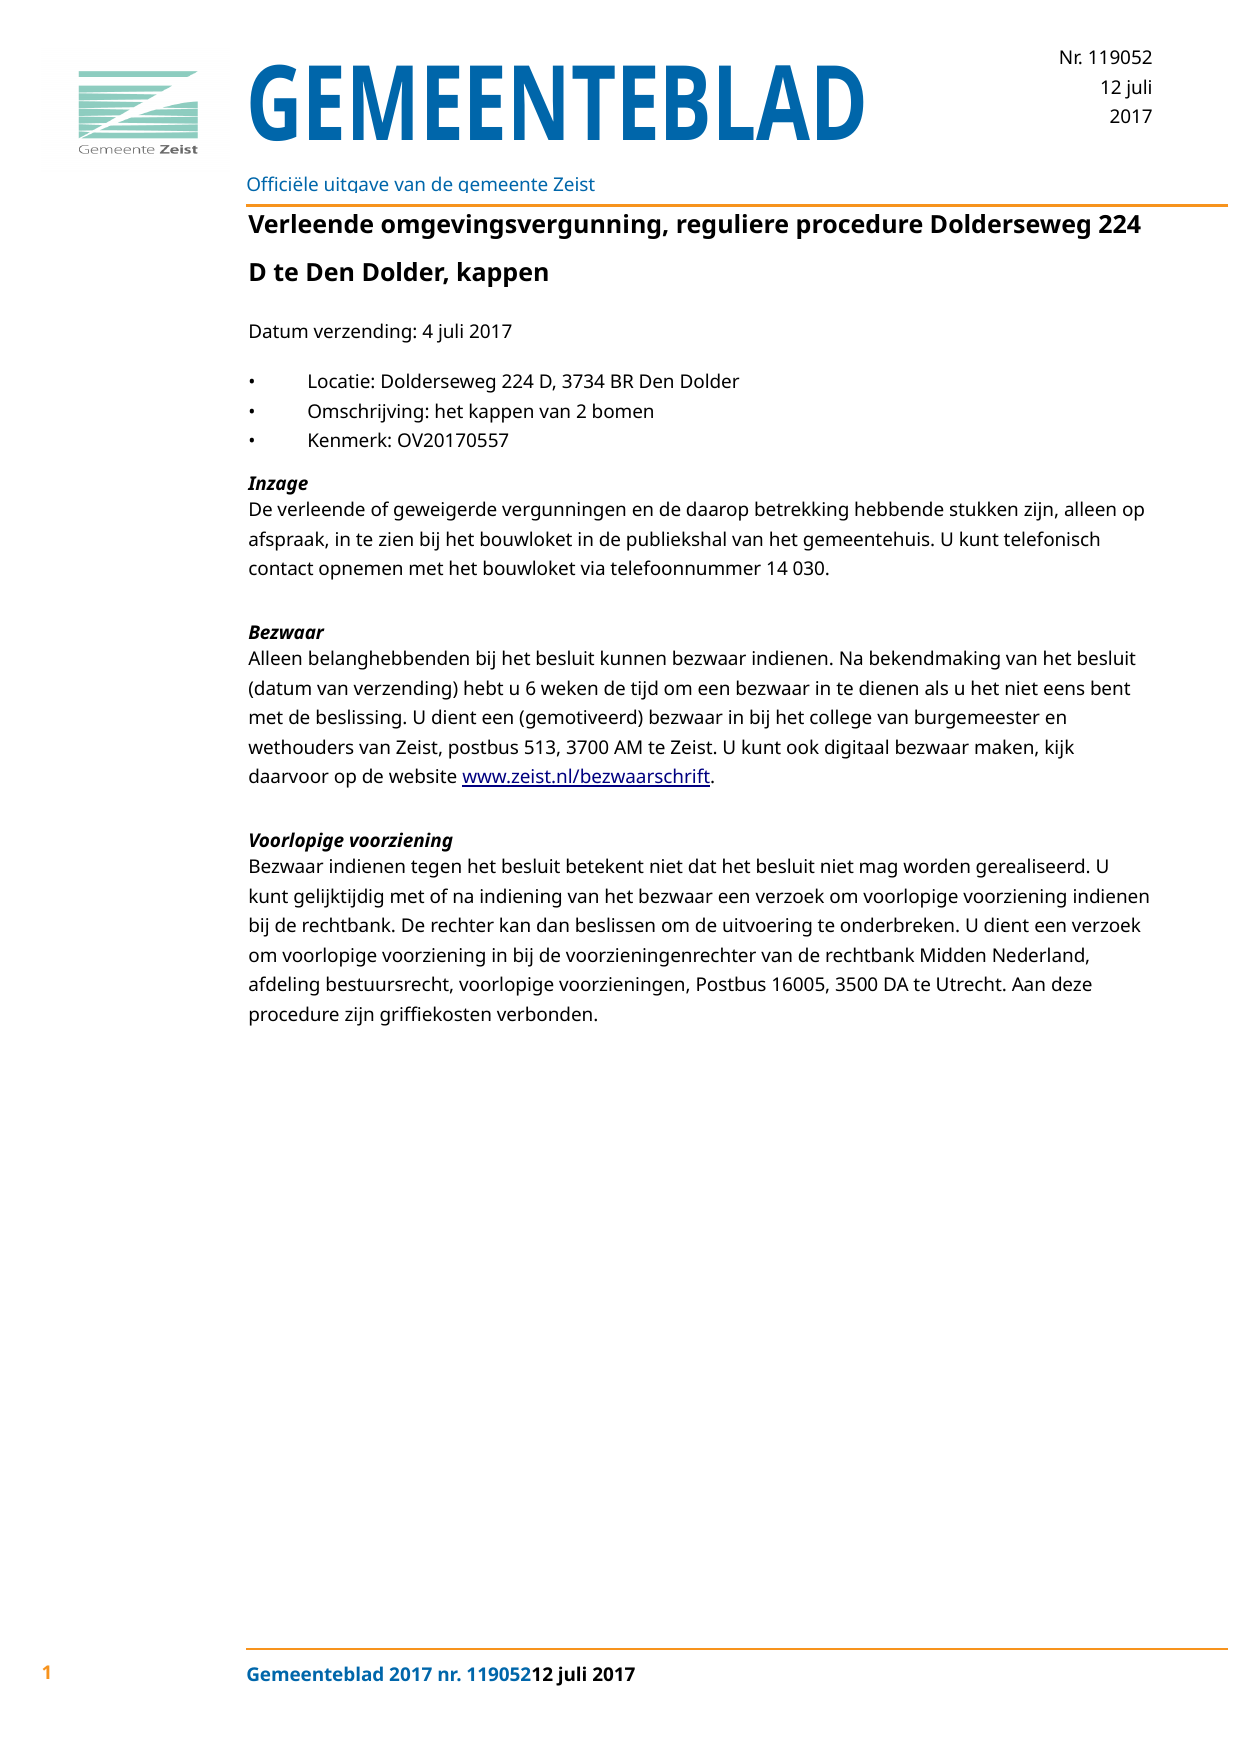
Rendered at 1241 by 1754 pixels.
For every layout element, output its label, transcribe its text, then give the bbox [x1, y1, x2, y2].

text De verleende of geweigerde vergunningen en de daarop betrekking hebbende stukken zijn, alleen op afspraak, in te zien bij het bouwloket in de publiekshal van het gemeentehuis. U kunt telefonisch contact opnemen met het bouwloket via telefoonnummer 14 030. [248, 496, 1152, 581]
text Bezwaar [248, 619, 1152, 645]
text Inzage [248, 471, 1152, 496]
list Locatie: Dolderseweg 224 D, 3734 BR Den Dolder [248, 368, 1152, 394]
text Alleen belanghebbenden bij het besluit kunnen bezwaar indienen. Na bekendmaking van het besluit (datum van verzending) hebt u 6 weken de tijd om een bezwaar in te dienen als u het niet eens bent met de beslissing. U dient een (gemotiveerd) bezwaar in bij het college van burgemeester en wethouders van Zeist, postbus 513, 3700 AM te Zeist. U kunt ook digitaal bezwaar maken, kijk daarvoor op de website www.zeist.nl/bezwaarschrift. [248, 645, 1152, 789]
picture [41, 47, 231, 172]
text Datum verzending: 4 juli 2017 [248, 318, 1152, 344]
list Kenmerk: OV20170557 [248, 427, 1152, 453]
text Verleende omgevingsvergunning, reguliere procedure Dolderseweg 224 D te Den Dolder, kappen [248, 207, 1152, 288]
list Omschrijving: het kappen van 2 bomen [248, 398, 1152, 424]
text Bezwaar indienen tegen het besluit betekent niet dat het besluit niet mag worden gerealiseerd. U kunt gelijktijdig met of na indiening van het bezwaar een verzoek om voorlopige voorziening indienen bij de rechtbank. De rechter kan dan beslissen om de uitvoering te onderbreken. U dient een verzoek om voorlopige voorziening in bij de voorzieningenrechter van de rechtbank Midden Nederland, afdeling bestuursrecht, voorlopige voorzieningen, Postbus 16005, 3500 DA te Utrecht. Aan deze procedure zijn griffiekosten verbonden. [248, 853, 1152, 1027]
text Voorlopige voorziening [248, 827, 1152, 853]
